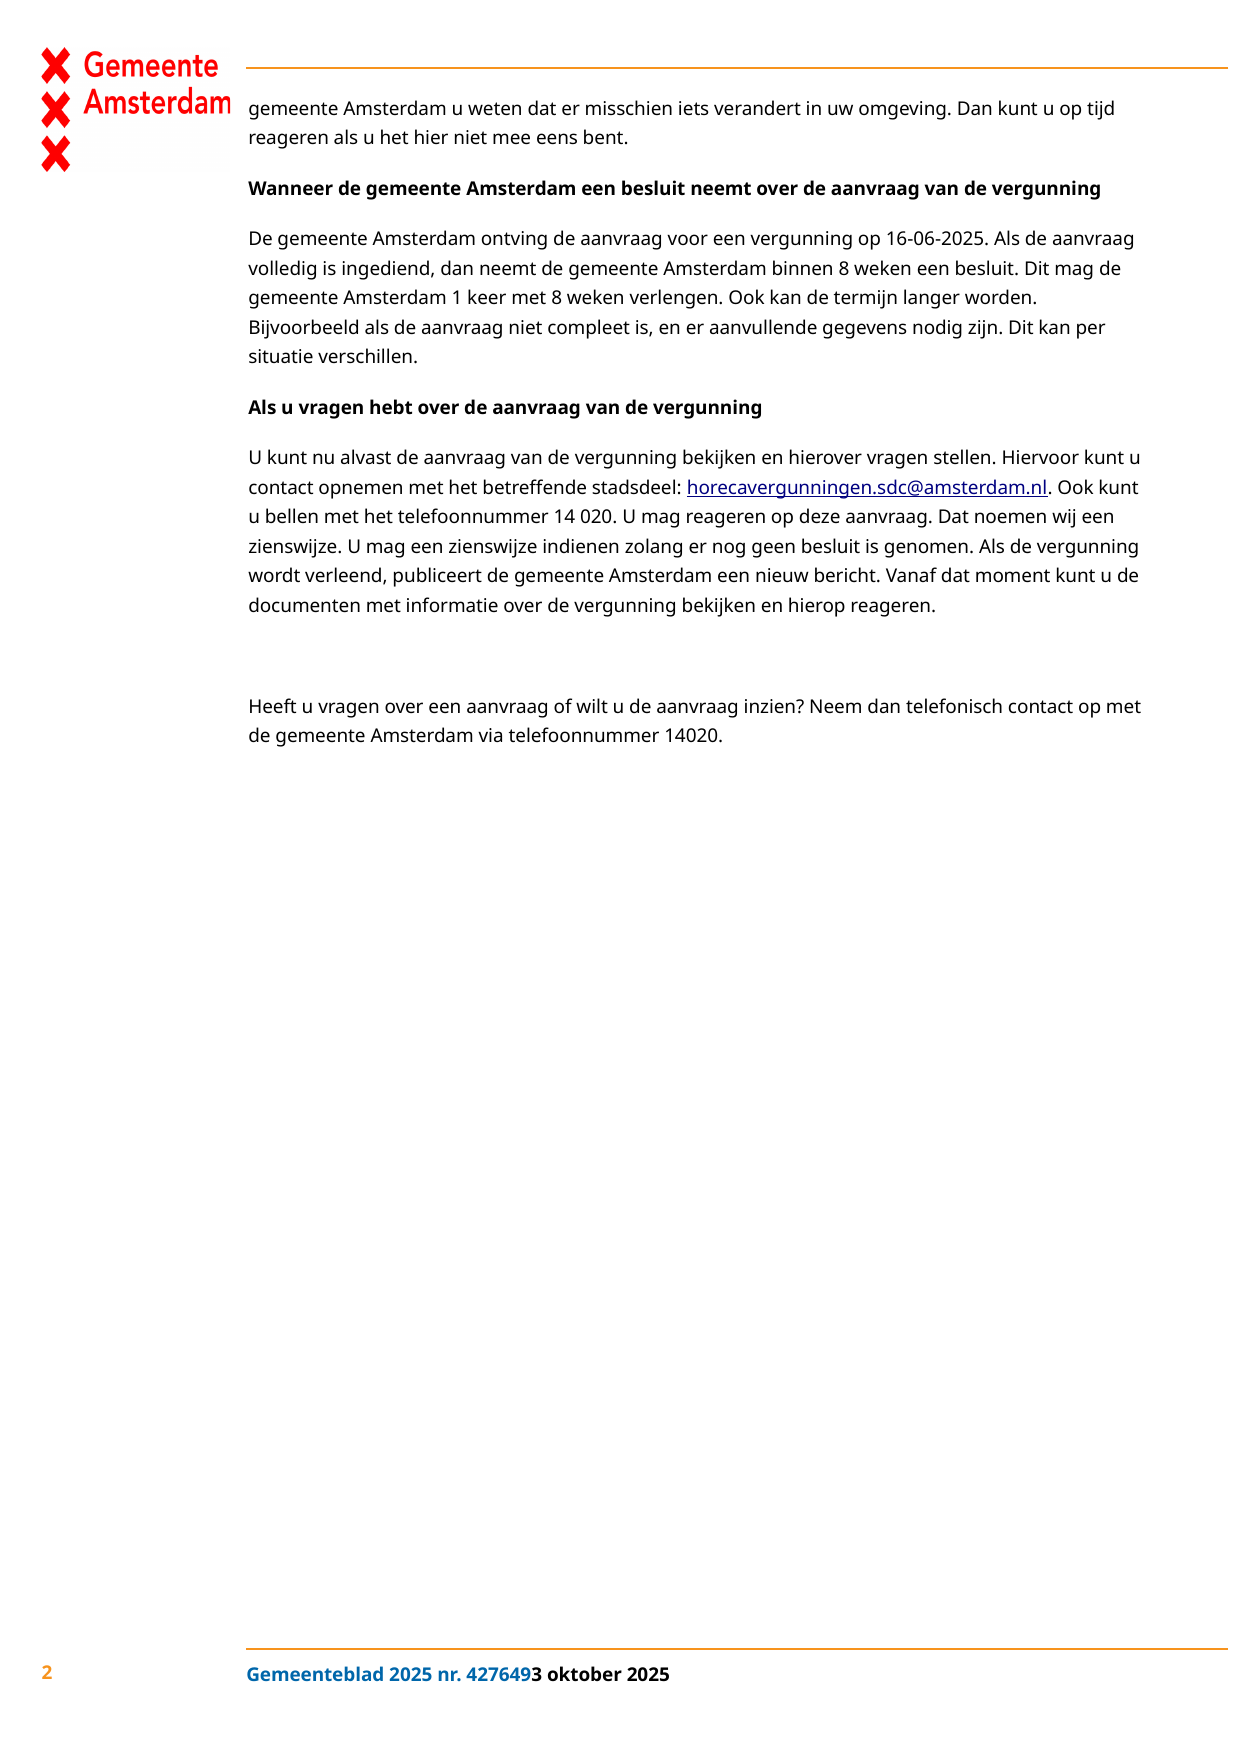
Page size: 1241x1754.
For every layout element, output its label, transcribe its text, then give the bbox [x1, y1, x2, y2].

picture [41, 47, 231, 172]
text De gemeente Amsterdam ontving de aanvraag voor een vergunning op 16-06-2025. Als de aanvraag volledig is ingediend, dan neemt de gemeente Amsterdam binnen 8 weken een besluit. Dit mag de gemeente Amsterdam 1 keer met 8 weken verlengen. Ook kan de termijn langer worden. Bijvoorbeeld als de aanvraag niet compleet is, en er aanvullende gegevens nodig zijn. Dit kan per situatie verschillen. [248, 225, 1152, 369]
text U kunt nu alvast de aanvraag van de vergunning bekijken en hierover vragen stellen. Hiervoor kunt u contact opnemen met het betreffende stadsdeel: horecavergunningen.sdc@amsterdam.nl. Ook kunt u bellen met het telefoonnummer 14 020. U mag reageren op deze aanvraag. Dat noemen wij een zienswijze. U mag een zienswijze indienen zolang er nog geen besluit is genomen. Als de vergunning wordt verleend, publiceert de gemeente Amsterdam een nieuw bericht. Vanaf dat moment kunt u de documenten met informatie over de vergunning bekijken en hierop reageren. [248, 444, 1152, 618]
text Als u vragen hebt over de aanvraag van de vergunning [248, 394, 1152, 420]
text Wanneer de gemeente Amsterdam een besluit neemt over de aanvraag van de vergunning [248, 175, 1152, 201]
text gemeente Amsterdam u weten dat er misschien iets verandert in uw omgeving. Dan kunt u op tijd reageren als u het hier niet mee eens bent. [248, 95, 1152, 150]
text Heeft u vragen over een aanvraag of wilt u de aanvraag inzien? Neem dan telefonisch contact op met de gemeente Amsterdam via telefoonnummer 14020. [248, 693, 1152, 748]
